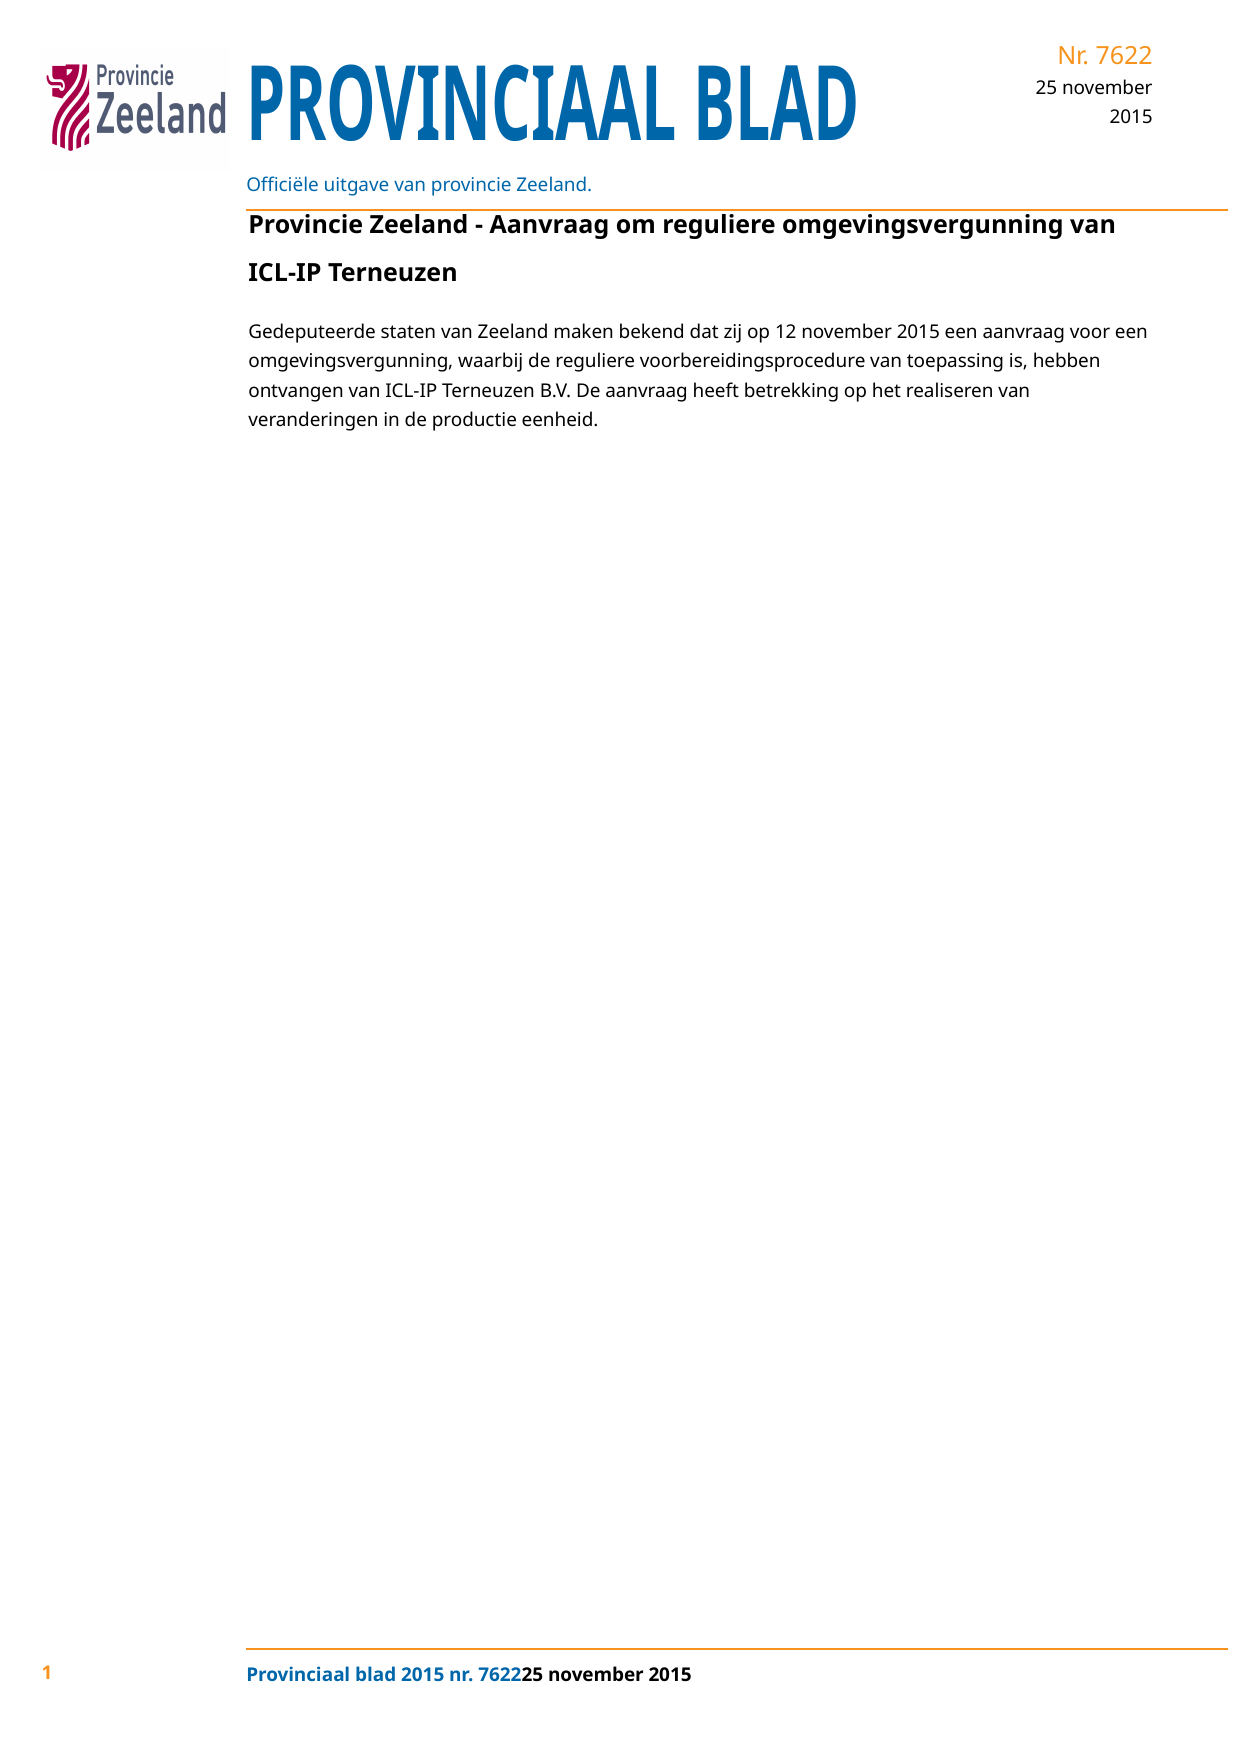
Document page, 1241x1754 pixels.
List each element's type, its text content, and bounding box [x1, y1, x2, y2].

text Provincie Zeeland - Aanvraag om reguliere omgevingsvergunning van ICL-IP Terneuzen [248, 211, 1152, 288]
picture [41, 47, 231, 172]
text Gedeputeerde staten van Zeeland maken bekend dat zij op 12 november 2015 een aanvraag voor een omgevingsvergunning, waarbij de reguliere voorbereidingsprocedure van toepassing is, hebben ontvangen van ICL-IP Terneuzen B.V. De aanvraag heeft betrekking op het realiseren van veranderingen in de productie eenheid. [248, 318, 1152, 432]
